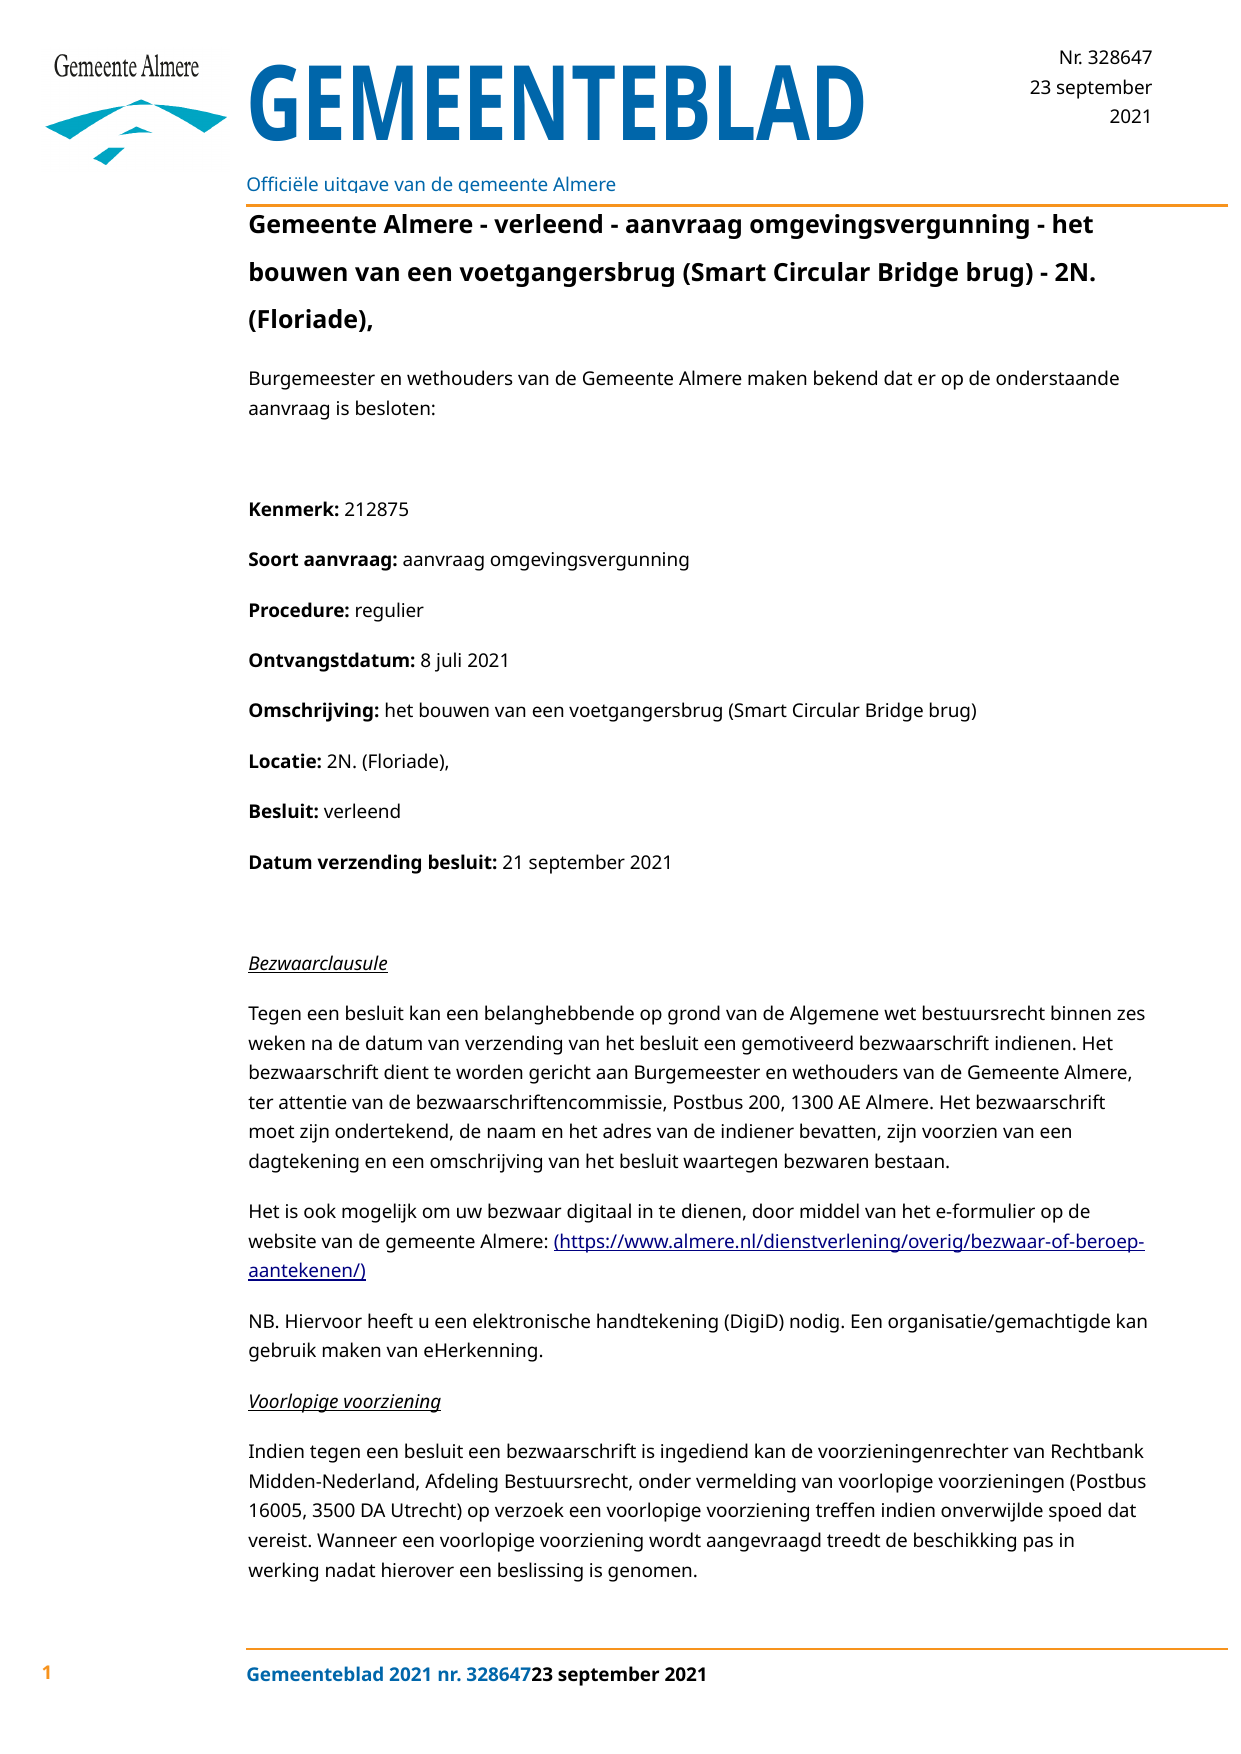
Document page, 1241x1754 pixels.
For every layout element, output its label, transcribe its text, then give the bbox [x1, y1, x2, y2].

text Ontvangstdatum: 8 juli 2021 [248, 647, 1152, 673]
text Tegen een besluit kan een belanghebbende op grond van de Algemene wet bestuursrecht binnen zes weken na de datum van verzending van het besluit een gemotiveerd bezwaarschrift indienen. Het bezwaarschrift dient te worden gericht aan Burgemeester en wethouders van de Gemeente Almere, ter attentie van de bezwaarschriftencommissie, Postbus 200, 1300 AE Almere. Het bezwaarschrift moet zijn ondertekend, de naam en het adres van de indiener bevatten, zijn voorzien van een dagtekening en een omschrijving van het besluit waartegen bezwaren bestaan. [248, 1000, 1152, 1174]
text Burgemeester en wethouders van de Gemeente Almere maken bekend dat er op de onderstaande aanvraag is besloten: [248, 366, 1152, 421]
text Procedure: regulier [248, 597, 1152, 622]
text Besluit: verleend [248, 798, 1152, 824]
text Omschrijving: het bouwen van een voetgangersbrug (Smart Circular Bridge brug) [248, 698, 1152, 723]
text NB. Hiervoor heeft u een elektronische handtekening (DigiD) nodig. Een organisatie/gemachtigde kan gebruik maken van eHerkenning. [248, 1308, 1152, 1363]
text Gemeente Almere - verleend - aanvraag omgevingsvergunning - het bouwen van een voetgangersbrug (Smart Circular Bridge brug) - 2N. (Floriade), [248, 207, 1152, 336]
text Soort aanvraag: aanvraag omgevingsvergunning [248, 546, 1152, 572]
text Locatie: 2N. (Floriade), [248, 748, 1152, 774]
text Het is ook mogelijk om uw bezwaar digitaal in te dienen, door middel van het e-formulier op de website van de gemeente Almere: (https://www.almere.nl/dienstverlening/overig/bezwaar-of-beroep-aantekenen/) [248, 1198, 1152, 1283]
text Kenmerk: 212875 [248, 496, 1152, 522]
text Indien tegen een besluit een bezwaarschrift is ingediend kan de voorzieningenrechter van Rechtbank Midden-Nederland, Afdeling Bestuursrecht, onder vermelding van voorlopige voorzieningen (Postbus 16005, 3500 DA Utrecht) op verzoek een voorlopige voorziening treffen indien onverwijlde spoed dat vereist. Wanneer een voorlopige voorziening wordt aangevraagd treedt de beschikking pas in werking nadat hierover een beslissing is genomen. [248, 1438, 1152, 1582]
text Bezwaarclausule [248, 950, 1152, 975]
text Datum verzending besluit: 21 september 2021 [248, 849, 1152, 874]
picture [41, 47, 231, 172]
text Voorlopige voorziening [248, 1388, 1152, 1414]
